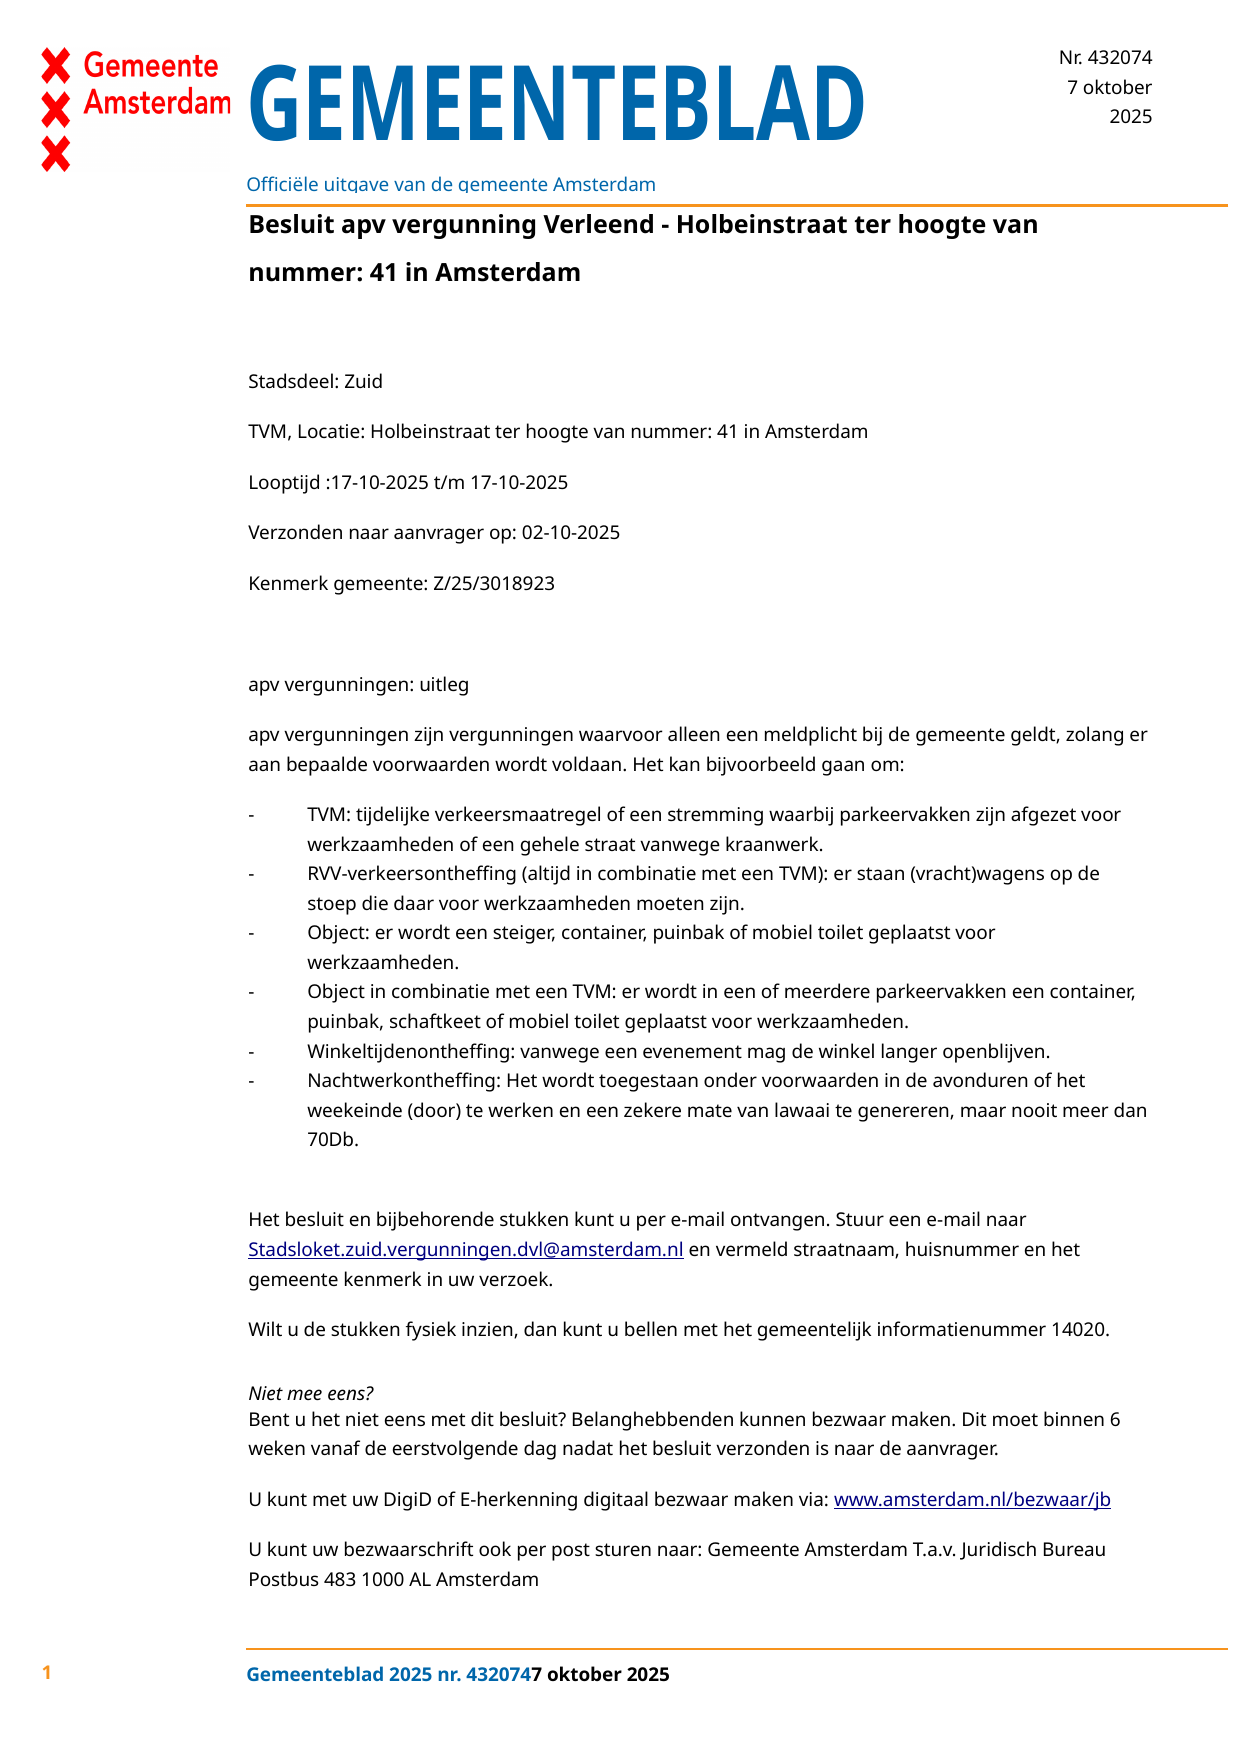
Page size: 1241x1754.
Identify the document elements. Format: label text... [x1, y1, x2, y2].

list RVV-verkeersontheffing (altijd in combinatie met een TVM): er staan (vracht)wagens op de stoep die daar voor werkzaamheden moeten zijn. [248, 860, 1152, 916]
text U kunt uw bezwaarschrift ook per post sturen naar: Gemeente Amsterdam T.a.v. Juridisch Bureau Postbus 483 1000 AL Amsterdam [248, 1536, 1152, 1592]
list Winkeltijdenontheffing: vanwege een evenement mag de winkel langer openblijven. [248, 1038, 1152, 1064]
text Niet mee eens? [248, 1380, 1152, 1406]
text Besluit apv vergunning Verleend - Holbeinstraat ter hoogte van nummer: 41 in Amsterdam [248, 207, 1152, 288]
text Bent u het niet eens met dit besluit? Belanghebbenden kunnen bezwaar maken. Dit moet binnen 6 weken vanaf de eerstvolgende dag nadat het besluit verzonden is naar de aanvrager. [248, 1406, 1152, 1461]
text apv vergunningen zijn vergunningen waarvoor alleen een meldplicht bij de gemeente geldt, zolang er aan bepaalde voorwaarden wordt voldaan. Het kan bijvoorbeeld gaan om: [248, 721, 1152, 777]
picture [41, 47, 231, 172]
text Looptijd :17-10-2025 t/m 17-10-2025 [248, 469, 1152, 495]
list Object: er wordt een steiger, container, puinbak of mobiel toilet geplaatst voor werkzaamheden. [248, 919, 1152, 975]
text TVM, Locatie: Holbeinstraat ter hoogte van nummer: 41 in Amsterdam [248, 419, 1152, 444]
text Verzonden naar aanvrager op: 02-10-2025 [248, 519, 1152, 545]
list TVM: tijdelijke verkeersmaatregel of een stremming waarbij parkeervakken zijn afgezet voor werkzaamheden of een gehele straat vanwege kraanwerk. [248, 801, 1152, 857]
list Object in combinatie met een TVM: er wordt in een of meerdere parkeervakken een container, puinbak, schaftkeet of mobiel toilet geplaatst voor werkzaamheden. [248, 979, 1152, 1034]
text Stadsdeel: Zuid [248, 368, 1152, 394]
list Nachtwerkontheffing: Het wordt toegestaan onder voorwaarden in de avonduren of het weekeinde (door) te werken en een zekere mate van lawaai te genereren, maar nooit meer dan 70Db. [248, 1067, 1152, 1152]
text Wilt u de stukken fysiek inzien, dan kunt u bellen met het gemeentelijk informatienummer 14020. [248, 1316, 1152, 1342]
text apv vergunningen: uitleg [248, 671, 1152, 697]
text U kunt met uw DigiD of E-herkenning digitaal bezwaar maken via: www.amsterdam.nl/bezwaar/jb [248, 1486, 1152, 1512]
text Kenmerk gemeente: Z/25/3018923 [248, 570, 1152, 596]
text Het besluit en bijbehorende stukken kunt u per e-mail ontvangen. Stuur een e-mail naar Stadsloket.zuid.vergunningen.dvl@amsterdam.nl en vermeld straatnaam, huisnummer en het gemeente kenmerk in uw verzoek. [248, 1207, 1152, 1292]
